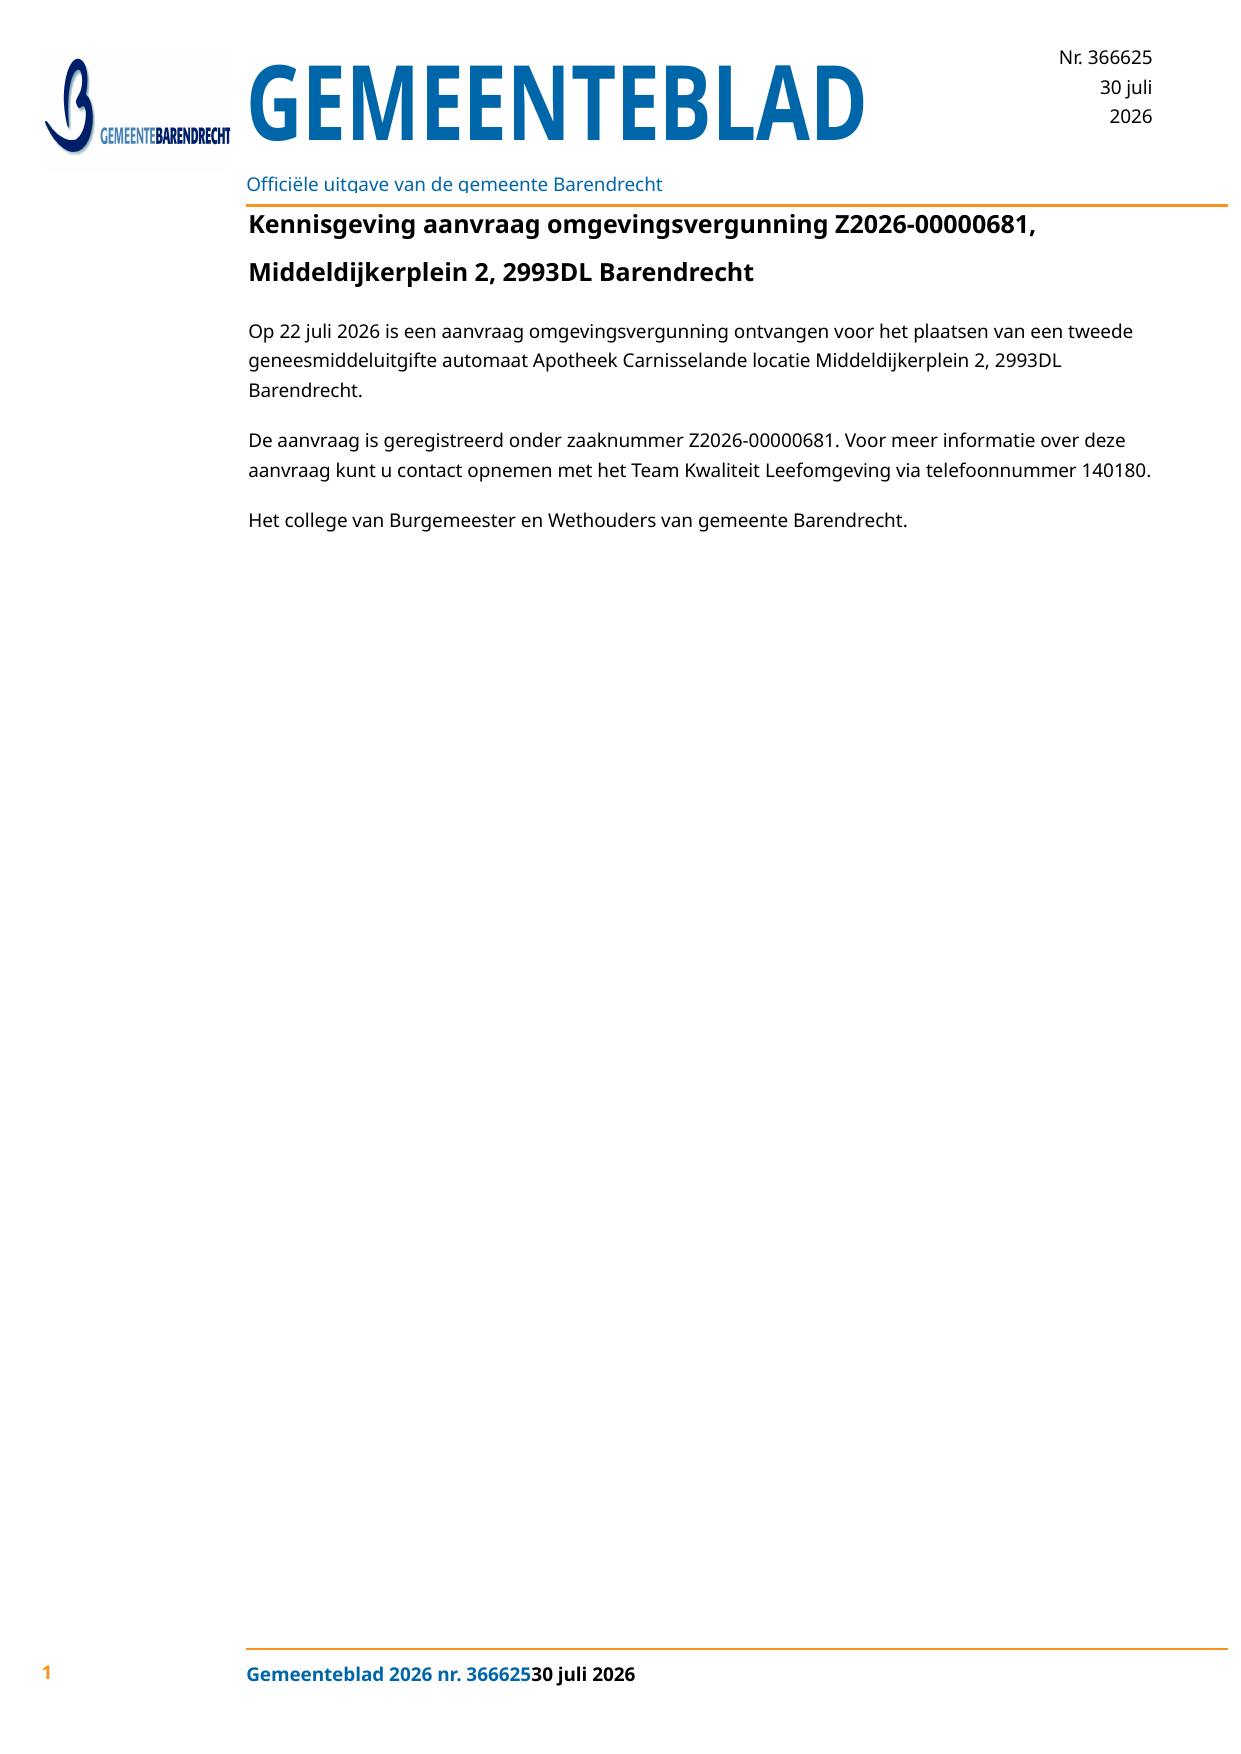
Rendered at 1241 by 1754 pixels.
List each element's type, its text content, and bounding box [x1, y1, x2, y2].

text Op 22 juli 2026 is een aanvraag omgevingsvergunning ontvangen voor het plaatsen van een tweede geneesmiddeluitgifte automaat Apotheek Carnisselande locatie Middeldijkerplein 2, 2993DL Barendrecht. [248, 318, 1152, 403]
text Kennisgeving aanvraag omgevingsvergunning Z2026-00000681, Middeldijkerplein 2, 2993DL Barendrecht [248, 207, 1152, 288]
picture [41, 47, 231, 172]
text Het college van Burgemeester en Wethouders van gemeente Barendrecht. [248, 507, 1152, 533]
text De aanvraag is geregistreerd onder zaaknummer Z2026-00000681. Voor meer informatie over deze aanvraag kunt u contact opnemen met het Team Kwaliteit Leefomgeving via telefoonnummer 140180. [248, 427, 1152, 483]
